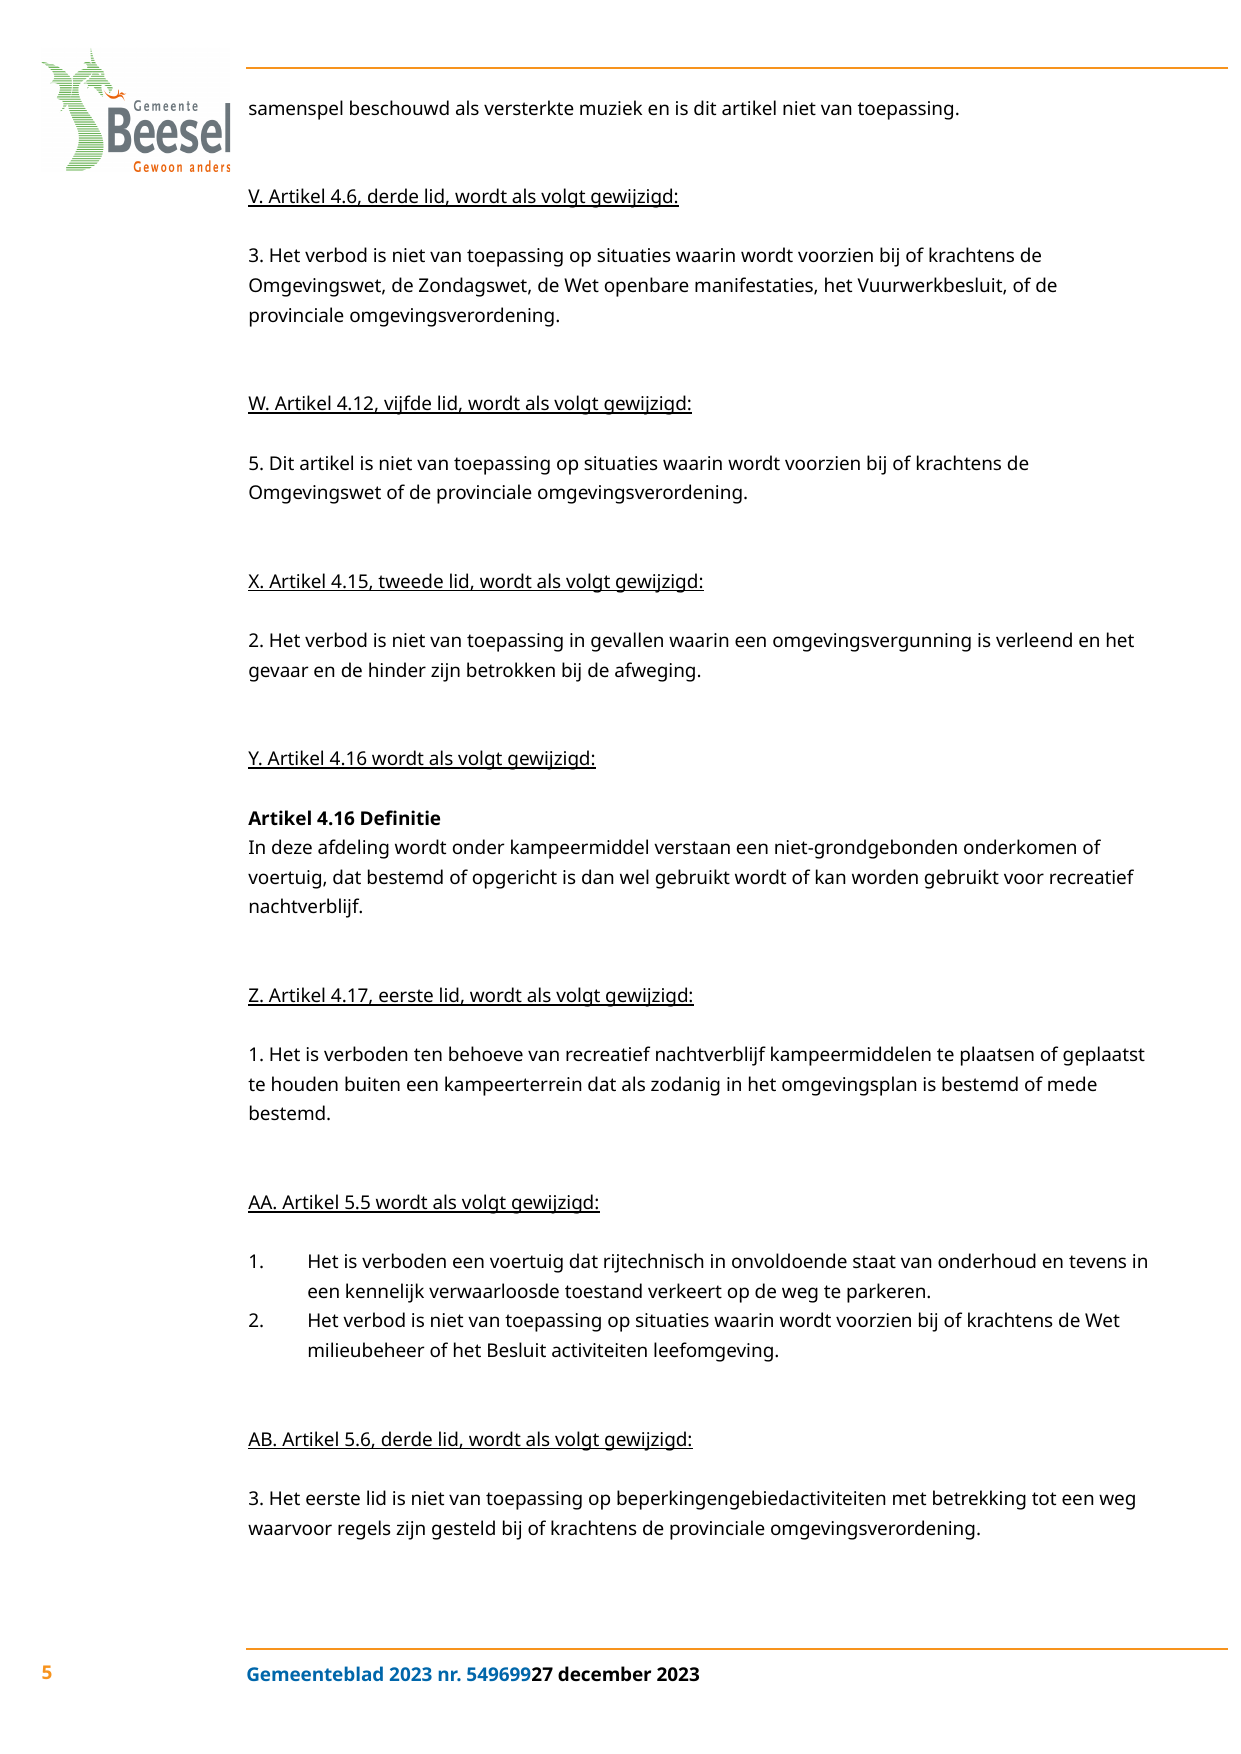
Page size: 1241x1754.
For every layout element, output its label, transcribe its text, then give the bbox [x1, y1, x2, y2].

text Z. Artikel 4.17, eerste lid, wordt als volgt gewijzigd: [248, 982, 1152, 1008]
text W. Artikel 4.12, vijfde lid, wordt als volgt gewijzigd: [248, 391, 1152, 416]
text 3. Het eerste lid is niet van toepassing op beperkingengebiedactiviteiten met betrekking tot een weg waarvoor regels zijn gesteld bij of krachtens de provinciale omgevingsverordening. [248, 1485, 1152, 1541]
picture [41, 47, 231, 172]
text X. Artikel 4.15, tweede lid, wordt als volgt gewijzigd: [248, 568, 1152, 594]
text Y. Artikel 4.16 wordt als volgt gewijzigd: [248, 746, 1152, 771]
text 3. Het verbod is niet van toepassing op situaties waarin wordt voorzien bij of krachtens de Omgevingswet, de Zondagswet, de Wet openbare manifestaties, het Vuurwerkbesluit, of de provinciale omgevingsverordening. [248, 243, 1152, 328]
text V. Artikel 4.6, derde lid, wordt als volgt gewijzigd: [248, 183, 1152, 209]
text AB. Artikel 5.6, derde lid, wordt als volgt gewijzigd: [248, 1426, 1152, 1452]
text samenspel beschouwd als versterkte muziek en is dit artikel niet van toepassing. [248, 95, 1152, 121]
text 5. Dit artikel is niet van toepassing op situaties waarin wordt voorzien bij of krachtens de Omgevingswet of de provinciale omgevingsverordening. [248, 450, 1152, 505]
text 2. Het verbod is niet van toepassing in gevallen waarin een omgevingsvergunning is verleend en het gevaar en de hinder zijn betrokken bij de afweging. [248, 627, 1152, 683]
text Artikel 4.16 Definitie [248, 805, 1152, 831]
list Het verbod is niet van toepassing op situaties waarin wordt voorzien bij of krachtens de Wet milieubeheer of het Besluit activiteiten leefomgeving. [248, 1308, 1152, 1363]
text In deze afdeling wordt onder kampeermiddel verstaan een niet-grondgebonden onderkomen of voertuig, dat bestemd of opgericht is dan wel gebruikt wordt of kan worden gebruikt voor recreatief nachtverblijf. [248, 834, 1152, 919]
text 1. Het is verboden ten behoeve van recreatief nachtverblijf kampeermiddelen te plaatsen of geplaatst te houden buiten een kampeerterrein dat als zodanig in het omgevingsplan is bestemd of mede bestemd. [248, 1041, 1152, 1126]
list Het is verboden een voertuig dat rijtechnisch in onvoldoende staat van onderhoud en tevens in een kennelijk verwaarloosde toestand verkeert op de weg te parkeren. [248, 1248, 1152, 1304]
text AA. Artikel 5.5 wordt als volgt gewijzigd: [248, 1189, 1152, 1215]
